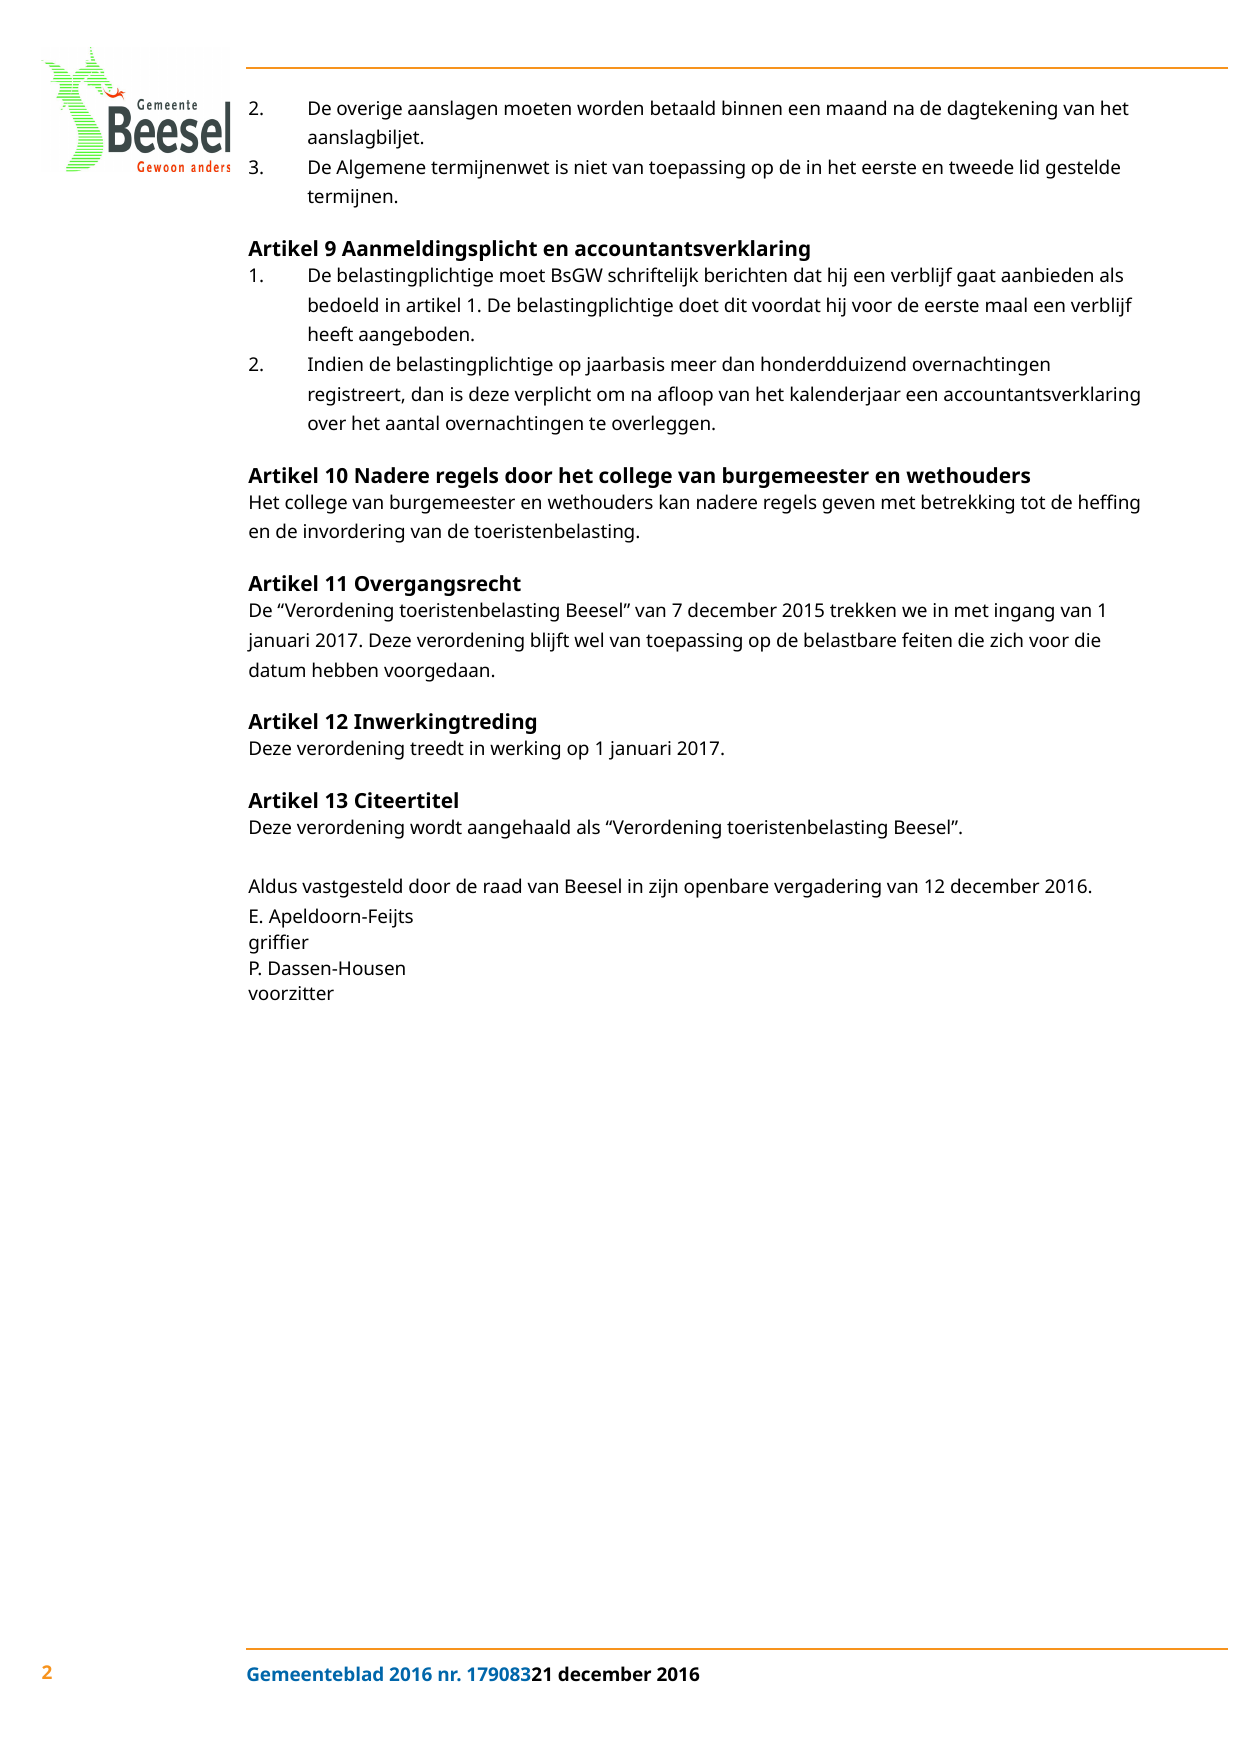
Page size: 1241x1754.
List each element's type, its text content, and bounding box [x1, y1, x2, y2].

text E. Apeldoorn-Feijts [248, 903, 1152, 929]
text Artikel 11 Overgangsrecht [248, 569, 1152, 598]
text De “Verordening toeristenbelasting Beesel” van 7 december 2015 trekken we in met ingang van 1 januari 2017. Deze verordening blijft wel van toepassing op de belastbare feiten die zich voor die datum hebben voorgedaan. [248, 598, 1152, 682]
text P. Dassen-Housen [248, 955, 1152, 980]
picture [41, 47, 231, 172]
text Artikel 9 Aanmeldingsplicht en accountantsverklaring [248, 234, 1152, 262]
list Indien de belastingplichtige op jaarbasis meer dan honderdduizend overnachtingen registreert, dan is deze verplicht om na afloop van het kalenderjaar een accountantsverklaring over het aantal overnachtingen te overleggen. [248, 351, 1152, 436]
text Deze verordening wordt aangehaald als “Verordening toeristenbelasting Beesel”. [248, 814, 1152, 840]
text Aldus vastgesteld door de raad van Beesel in zijn openbare vergadering van 12 december 2016. [248, 874, 1152, 899]
list De belastingplichtige moet BsGW schriftelijk berichten dat hij een verblijf gaat aanbieden als bedoeld in artikel 1. De belastingplichtige doet dit voordat hij voor de eerste maal een verblijf heeft aangeboden. [248, 262, 1152, 347]
text voorzitter [248, 980, 1152, 1006]
text Artikel 10 Nadere regels door het college van burgemeester en wethouders [248, 461, 1152, 489]
list De overige aanslagen moeten worden betaald binnen een maand na de dagtekening van het aanslagbiljet. [248, 95, 1152, 150]
text Deze verordening treedt in werking op 1 januari 2017. [248, 736, 1152, 761]
text Het college van burgemeester en wethouders kan nadere regels geven met betrekking tot de heffing en de invordering van de toeristenbelasting. [248, 489, 1152, 544]
text Artikel 12 Inwerkingtreding [248, 707, 1152, 736]
list De Algemene termijnenwet is niet van toepassing op de in het eerste en tweede lid gestelde termijnen. [248, 154, 1152, 209]
text Artikel 13 Citeertitel [248, 786, 1152, 814]
text griffier [248, 929, 1152, 955]
